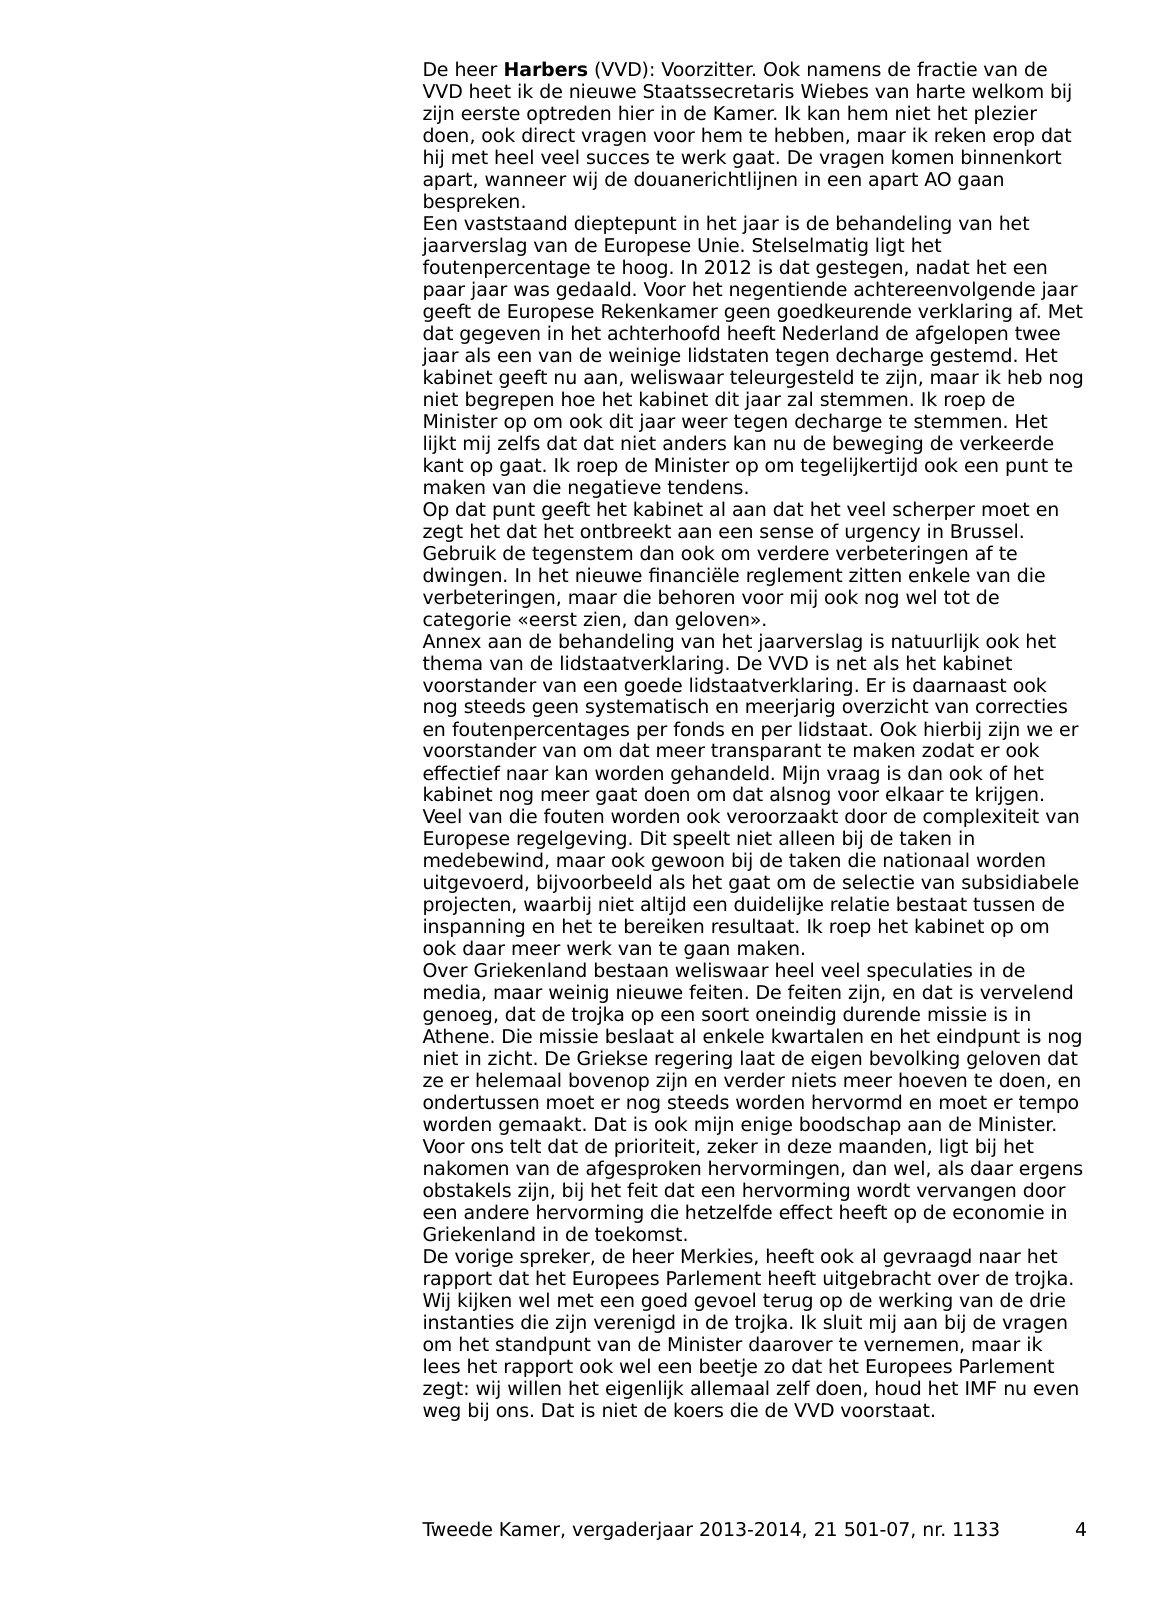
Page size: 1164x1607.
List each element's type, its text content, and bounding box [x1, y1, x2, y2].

text Veel van die fouten worden ook veroorzaakt door de complexiteit van Europese regelgeving. Dit speelt niet alleen bij de taken in medebewind, maar ook gewoon bij de taken die nationaal worden uitgevoerd, bijvoorbeeld als het gaat om de selectie van subsidiabele projecten, waarbij niet altijd een duidelijke relatie bestaat tussen de inspanning en het te bereiken resultaat. Ik roep het kabinet op om ook daar meer werk van te gaan maken. [422, 806, 1087, 960]
text Over Griekenland bestaan weliswaar heel veel speculaties in de media, maar weinig nieuwe feiten. De feiten zijn, en dat is vervelend genoeg, dat de trojka op een soort oneindig durende missie is in Athene. Die missie beslaat al enkele kwartalen en het eindpunt is nog niet in zicht. De Griekse regering laat de eigen bevolking geloven dat ze er helemaal bovenop zijn en verder niets meer hoeven te doen, en ondertussen moet er nog steeds worden hervormd en moet er tempo worden gemaakt. Dat is ook mijn enige boodschap aan de Minister. Voor ons telt dat de prioriteit, zeker in deze maanden, ligt bij het nakomen van de afgesproken hervormingen, dan wel, als daar ergens obstakels zijn, bij het feit dat een hervorming wordt vervangen door een andere hervorming die hetzelfde effect heeft op de economie in Griekenland in de toekomst. [422, 960, 1087, 1246]
text Een vaststaand dieptepunt in het jaar is de behandeling van het jaarverslag van de Europese Unie. Stelselmatig ligt het foutenpercentage te hoog. In 2012 is dat gestegen, nadat het een paar jaar was gedaald. Voor het negentiende achtereenvolgende jaar geeft de Europese Rekenkamer geen goedkeurende verklaring af. Met dat gegeven in het achterhoofd heeft Nederland de afgelopen twee jaar als een van de weinige lidstaten tegen decharge gestemd. Het kabinet geeft nu aan, weliswaar teleurgesteld te zijn, maar ik heb nog niet begrepen hoe het kabinet dit jaar zal stemmen. Ik roep de Minister op om ook dit jaar weer tegen decharge te stemmen. Het lijkt mij zelfs dat dat niet anders kan nu de beweging de verkeerde kant op gaat. Ik roep de Minister op om tegelijkertijd ook een punt te maken van die negatieve tendens. [422, 213, 1087, 499]
text De vorige spreker, de heer Merkies, heeft ook al gevraagd naar het rapport dat het Europees Parlement heeft uitgebracht over de trojka. Wij kijken wel met een goed gevoel terug op de werking van de drie instanties die zijn verenigd in de trojka. Ik sluit mij aan bij de vragen om het standpunt van de Minister daarover te vernemen, maar ik lees het rapport ook wel een beetje zo dat het Europees Parlement zegt: wij willen het eigenlijk allemaal zelf doen, houd het IMF nu even weg bij ons. Dat is niet de koers die de VVD voorstaat. [422, 1246, 1087, 1422]
text Annex aan de behandeling van het jaarverslag is natuurlijk ook het thema van de lidstaatverklaring. De VVD is net als het kabinet voorstander van een goede lidstaatverklaring. Er is daarnaast ook nog steeds geen systematisch en meerjarig overzicht van correcties en foutenpercentages per fonds en per lidstaat. Ook hierbij zijn we er voorstander van om dat meer transparant te maken zodat er ook effectief naar kan worden gehandeld. Mijn vraag is dan ook of het kabinet nog meer gaat doen om dat alsnog voor elkaar te krijgen. [422, 631, 1087, 806]
text Op dat punt geeft het kabinet al aan dat het veel scherper moet en zegt het dat het ontbreekt aan een sense of urgency in Brussel. Gebruik de tegenstem dan ook om verdere verbeteringen af te dwingen. In het nieuwe financiële reglement zitten enkele van die verbeteringen, maar die behoren voor mij ook nog wel tot de categorie «eerst zien, dan geloven». [422, 499, 1087, 631]
text De heer Harbers (VVD): Voorzitter. Ook namens de fractie van de VVD heet ik de nieuwe Staatssecretaris Wiebes van harte welkom bij zijn eerste optreden hier in de Kamer. Ik kan hem niet het plezier doen, ook direct vragen voor hem te hebben, maar ik reken erop dat hij met heel veel succes te werk gaat. De vragen komen binnenkort apart, wanneer wij de douanerichtlijnen in een apart AO gaan bespreken. [422, 59, 1087, 213]
